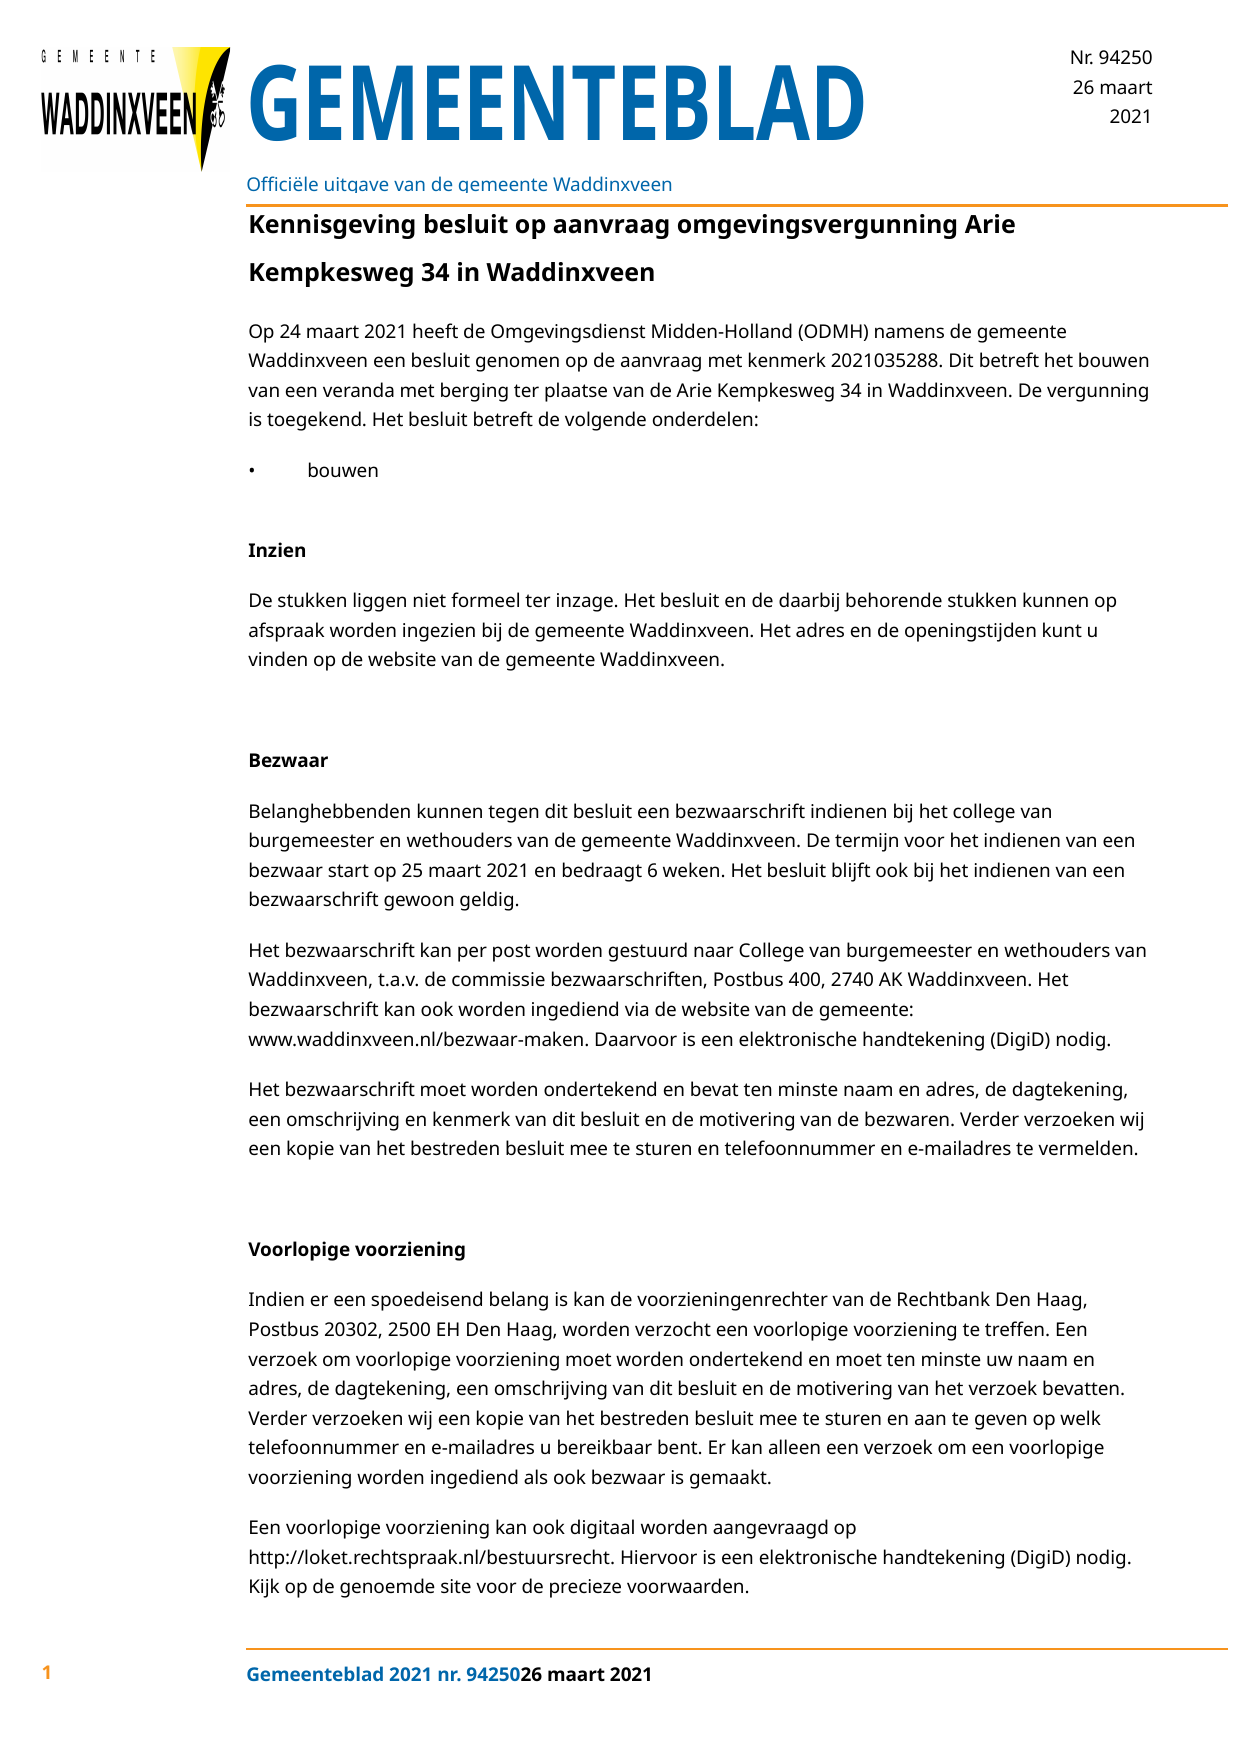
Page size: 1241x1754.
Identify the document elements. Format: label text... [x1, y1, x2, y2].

text Voorlopige voorziening [248, 1236, 1152, 1262]
picture [41, 47, 231, 172]
list bouwen [248, 457, 1152, 483]
text Een voorlopige voorziening kan ook digitaal worden aangevraagd op http://loket.rechtspraak.nl/bestuursrecht. Hiervoor is een elektronische handtekening (DigiD) nodig. Kijk op de genoemde site voor de precieze voorwaarden. [248, 1514, 1152, 1599]
text Indien er een spoedeisend belang is kan de voorzieningenrechter van de Rechtbank Den Haag, Postbus 20302, 2500 EH Den Haag, worden verzocht een voorlopige voorziening te treffen. Een verzoek om voorlopige voorziening moet worden ondertekend en moet ten minste uw naam en adres, de dagtekening, een omschrijving van dit besluit en de motivering van het verzoek bevatten. Verder verzoeken wij een kopie van het bestreden besluit mee te sturen en aan te geven op welk telefoonnummer en e-mailadres u bereikbaar bent. Er kan alleen een verzoek om een voorlopige voorziening worden ingediend als ook bezwaar is gemaakt. [248, 1287, 1152, 1490]
text Het bezwaarschrift moet worden ondertekend en bevat ten minste naam en adres, de dagtekening, een omschrijving en kenmerk van dit besluit en de motivering van de bezwaren. Verder verzoeken wij een kopie van het bestreden besluit mee te sturen en telefoonnummer en e-mailadres te vermelden. [248, 1076, 1152, 1161]
text De stukken liggen niet formeel ter inzage. Het besluit en de daarbij behorende stukken kunnen op afspraak worden ingezien bij de gemeente Waddinxveen. Het adres en de openingstijden kunt u vinden op de website van de gemeente Waddinxveen. [248, 587, 1152, 672]
text Het bezwaarschrift kan per post worden gestuurd naar College van burgemeester en wethouders van Waddinxveen, t.a.v. de commissie bezwaarschriften, Postbus 400, 2740 AK Waddinxveen. Het bezwaarschrift kan ook worden ingediend via de website van de gemeente: www.waddinxveen.nl/bezwaar-maken. Daarvoor is een elektronische handtekening (DigiD) nodig. [248, 937, 1152, 1052]
text Inzien [248, 537, 1152, 563]
text Kennisgeving besluit op aanvraag omgevingsvergunning Arie Kempkesweg 34 in Waddinxveen [248, 207, 1152, 288]
text Op 24 maart 2021 heeft de Omgevingsdienst Midden-Holland (ODMH) namens de gemeente Waddinxveen een besluit genomen op de aanvraag met kenmerk 2021035288. Dit betreft het bouwen van een veranda met berging ter plaatse van de Arie Kempkesweg 34 in Waddinxveen. De vergunning is toegekend. Het besluit betreft de volgende onderdelen: [248, 318, 1152, 432]
text Bezwaar [248, 747, 1152, 773]
text Belanghebbenden kunnen tegen dit besluit een bezwaarschrift indienen bij het college van burgemeester en wethouders van de gemeente Waddinxveen. De termijn voor het indienen van een bezwaar start op 25 maart 2021 en bedraagt 6 weken. Het besluit blijft ook bij het indienen van een bezwaarschrift gewoon geldig. [248, 798, 1152, 912]
